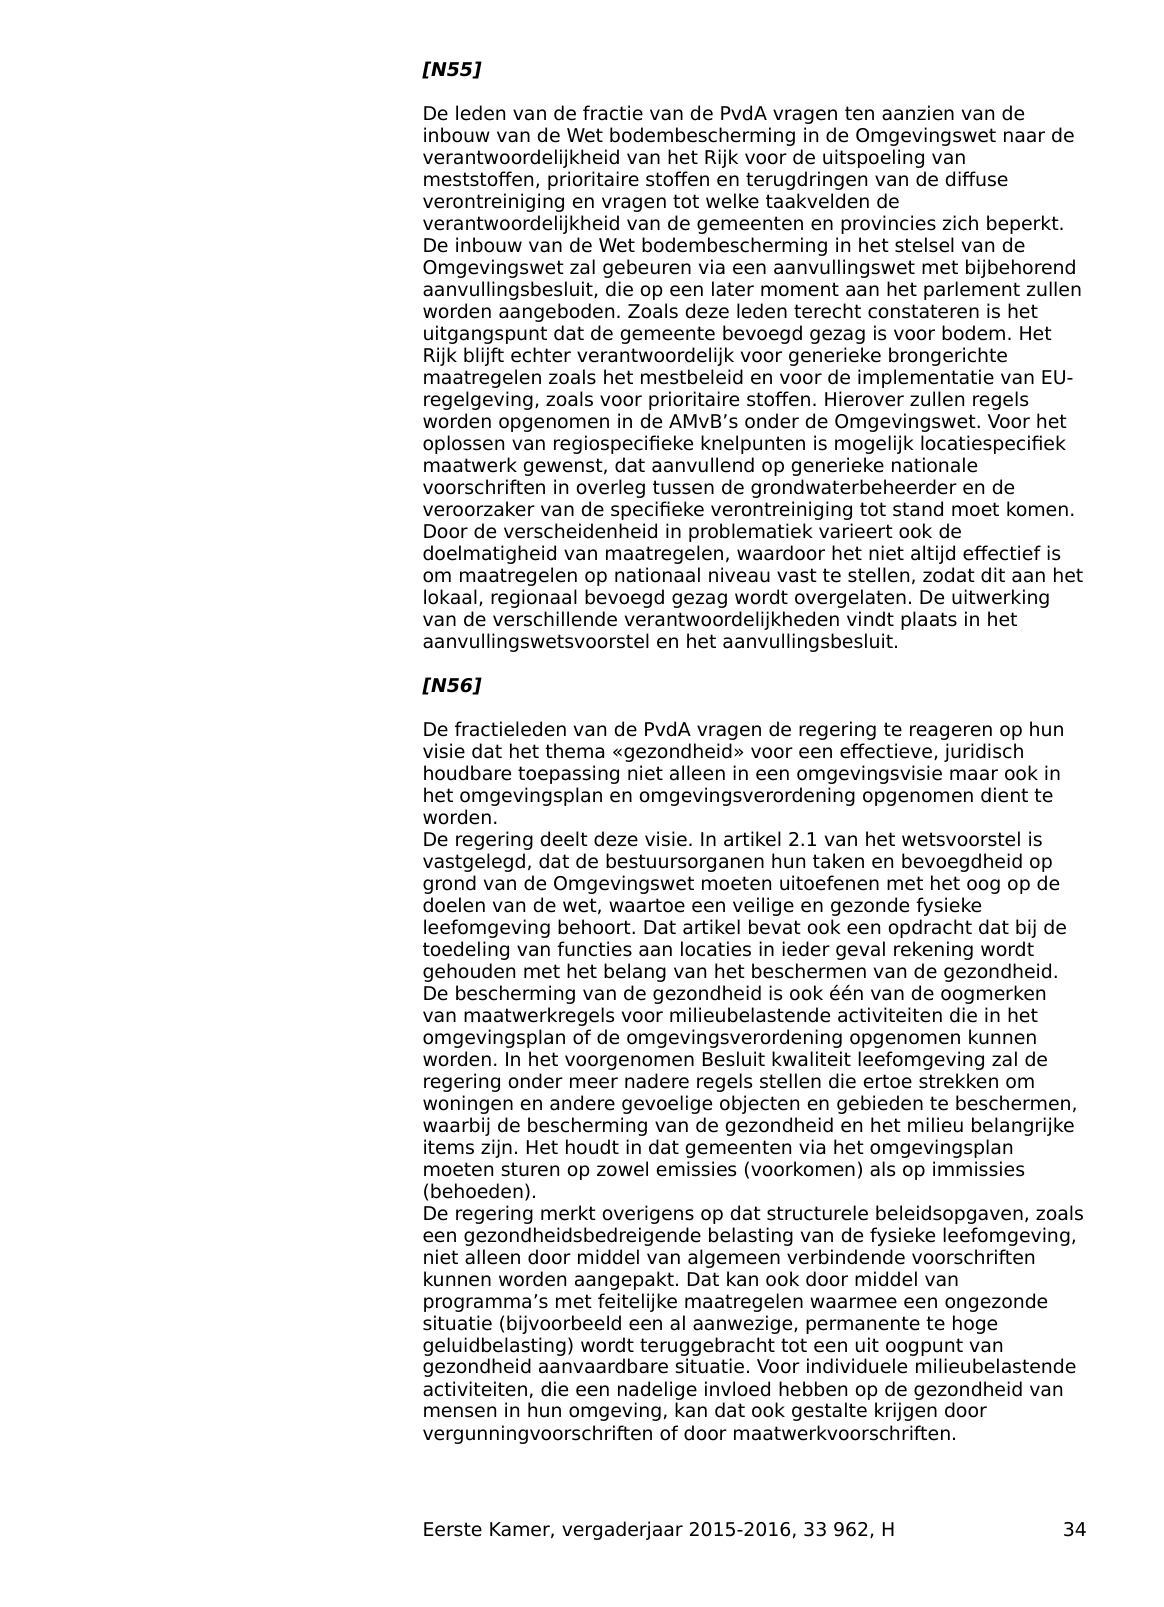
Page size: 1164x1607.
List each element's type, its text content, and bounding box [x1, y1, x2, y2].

text De inbouw van de Wet bodembescherming in het stelsel van de Omgevingswet zal gebeuren via een aanvullingswet met bijbehorend aanvullingsbesluit, die op een later moment aan het parlement zullen worden aangeboden. Zoals deze leden terecht constateren is het uitgangspunt dat de gemeente bevoegd gezag is voor bodem. Het Rijk blijft echter verantwoordelijk voor generieke brongerichte maatregelen zoals het mestbeleid en voor de implementatie van EU-regelgeving, zoals voor prioritaire stoffen. Hierover zullen regels worden opgenomen in de AMvB’s onder de Omgevingswet. Voor het oplossen van regiospecifieke knelpunten is mogelijk locatiespecifiek maatwerk gewenst, dat aanvullend op generieke nationale voorschriften in overleg tussen de grondwaterbeheerder en de veroorzaker van de specifieke verontreiniging tot stand moet komen. Door de verscheidenheid in problematiek varieert ook de doelmatigheid van maatregelen, waardoor het niet altijd effectief is om maatregelen op nationaal niveau vast te stellen, zodat dit aan het lokaal, regionaal bevoegd gezag wordt overgelaten. De uitwerking van de verschillende verantwoordelijkheden vindt plaats in het aanvullingswetsvoorstel en het aanvullingsbesluit. [422, 235, 1087, 653]
text De fractieleden van de PvdA vragen de regering te reageren op hun visie dat het thema «gezondheid» voor een effectieve, juridisch houdbare toepassing niet alleen in een omgevingsvisie maar ook in het omgevingsplan en omgevingsverordening opgenomen dient te worden. [422, 719, 1087, 829]
text De leden van de fractie van de PvdA vragen ten aanzien van de inbouw van de Wet bodembescherming in de Omgevingswet naar de verantwoordelijkheid van het Rijk voor de uitspoeling van meststoffen, prioritaire stoffen en terugdringen van de diffuse verontreiniging en vragen tot welke taakvelden de verantwoordelijkheid van de gemeenten en provincies zich beperkt. [422, 103, 1087, 235]
text De regering merkt overigens op dat structurele beleidsopgaven, zoals een gezondheidsbedreigende belasting van de fysieke leefomgeving, niet alleen door middel van algemeen verbindende voorschriften kunnen worden aangepakt. Dat kan ook door middel van programma’s met feitelijke maatregelen waarmee een ongezonde situatie (bijvoorbeeld een al aanwezige, permanente te hoge geluidbelasting) wordt teruggebracht tot een uit oogpunt van gezondheid aanvaardbare situatie. Voor individuele milieubelastende activiteiten, die een nadelige invloed hebben op de gezondheid van mensen in hun omgeving, kan dat ook gestalte krijgen door vergunningvoorschriften of door maatwerkvoorschriften. [422, 1203, 1087, 1444]
subtitle [N56] [422, 675, 1087, 697]
text De regering deelt deze visie. In artikel 2.1 van het wetsvoorstel is vastgelegd, dat de bestuursorganen hun taken en bevoegdheid op grond van de Omgevingswet moeten uitoefenen met het oog op de doelen van de wet, waartoe een veilige en gezonde fysieke leefomgeving behoort. Dat artikel bevat ook een opdracht dat bij de toedeling van functies aan locaties in ieder geval rekening wordt gehouden met het belang van het beschermen van de gezondheid. De bescherming van de gezondheid is ook één van de oogmerken van maatwerkregels voor milieubelastende activiteiten die in het omgevingsplan of de omgevingsverordening opgenomen kunnen worden. In het voorgenomen Besluit kwaliteit leefomgeving zal de regering onder meer nadere regels stellen die ertoe strekken om woningen en andere gevoelige objecten en gebieden te beschermen, waarbij de bescherming van de gezondheid en het milieu belangrijke items zijn. Het houdt in dat gemeenten via het omgevingsplan moeten sturen op zowel emissies (voorkomen) als op immissies (behoeden). [422, 829, 1087, 1203]
subtitle [N55] [422, 59, 1087, 81]
